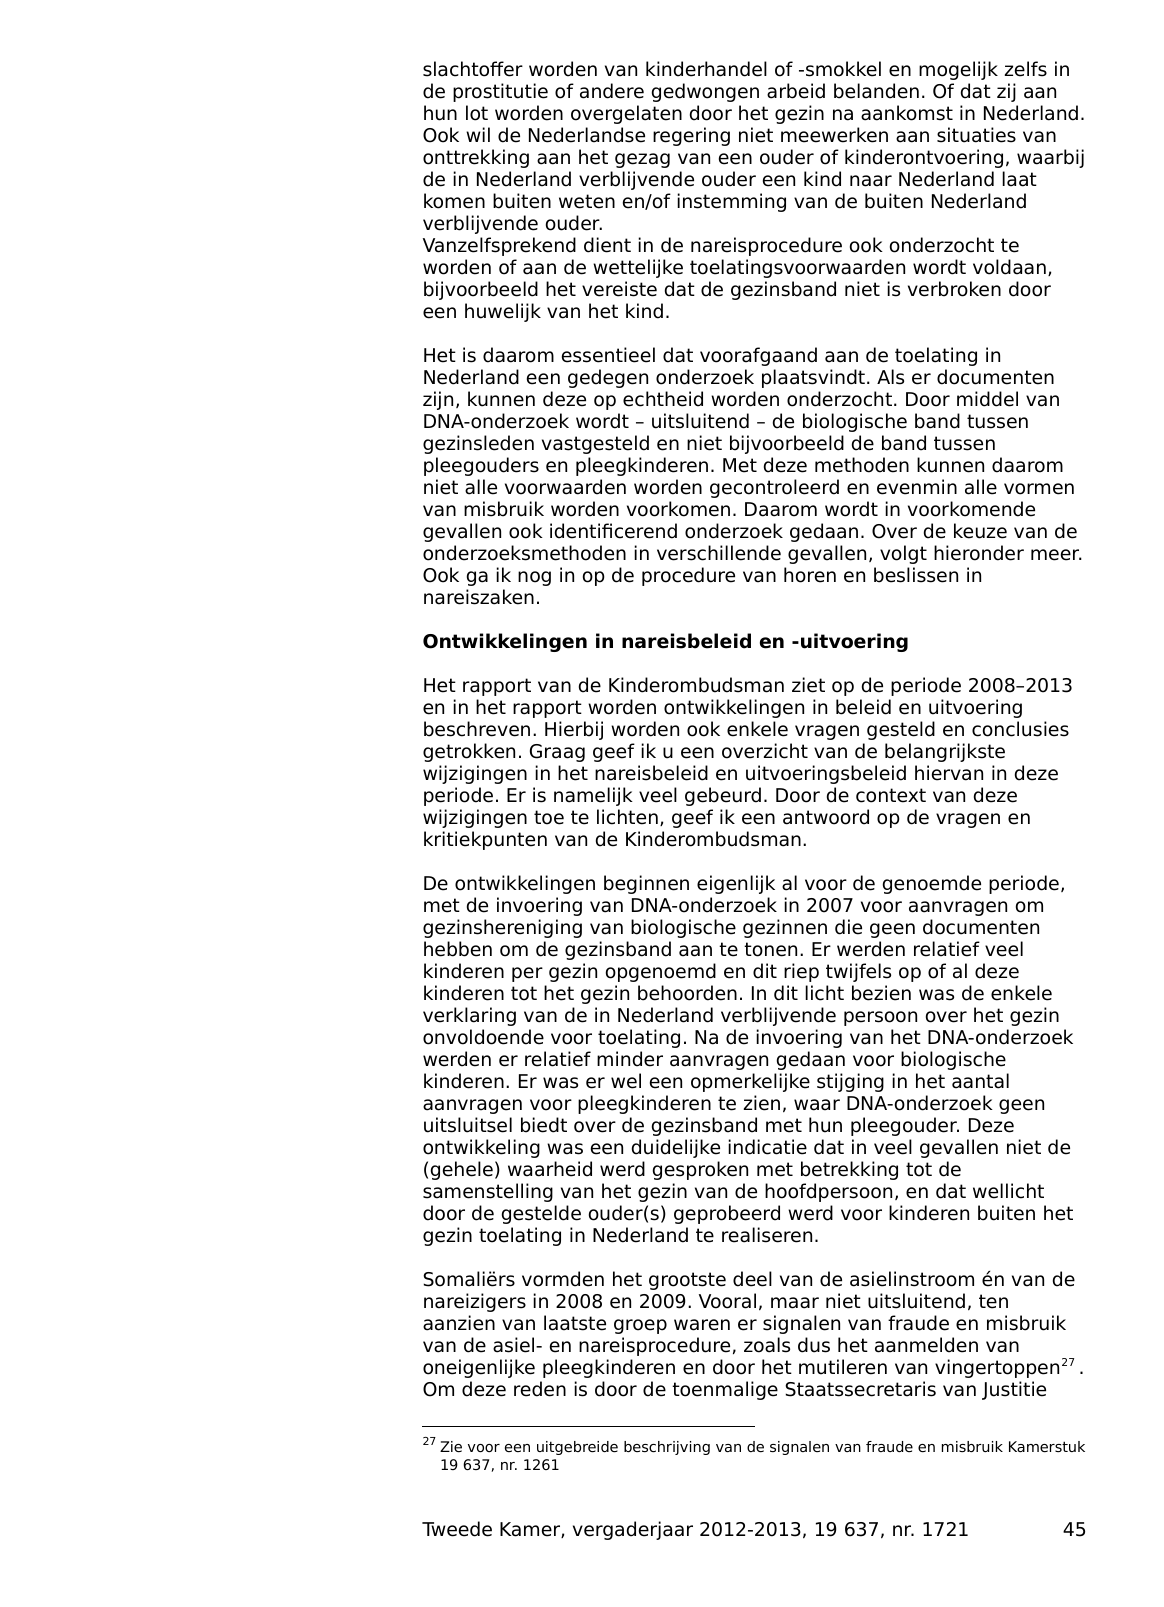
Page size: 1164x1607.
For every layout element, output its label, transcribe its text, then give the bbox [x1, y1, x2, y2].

text Het rapport van de Kinderombudsman ziet op de periode 2008–2013 en in het rapport worden ontwikkelingen in beleid en uitvoering beschreven. Hierbij worden ook enkele vragen gesteld en conclusies getrokken. Graag geef ik u een overzicht van de belangrijkste wijzigingen in het nareisbeleid en uitvoeringsbeleid hiervan in deze periode. Er is namelijk veel gebeurd. Door de context van deze wijzigingen toe te lichten, geef ik een antwoord op de vragen en kritiekpunten van de Kinderombudsman. [422, 675, 1087, 851]
text Zie voor een uitgebreide beschrijving van de signalen van fraude en misbruik Kamerstuk 19 637, nr. 1261 [422, 1435, 1087, 1474]
text Somaliërs vormden het grootste deel van de asielinstroom én van de nareizigers in 2008 en 2009. Vooral, maar niet uitsluitend, ten aanzien van laatste groep waren er signalen van fraude en misbruik van de asiel- en nareisprocedure, zoals dus het aanmelden van oneigenlijke pleegkinderen en door het mutileren van vingertoppen. Om deze reden is door de toenmalige Staatssecretaris van Justitie [422, 1269, 1087, 1401]
text Vanzelfsprekend dient in de nareisprocedure ook onderzocht te worden of aan de wettelijke toelatingsvoorwaarden wordt voldaan, bijvoorbeeld het vereiste dat de gezinsband niet is verbroken door een huwelijk van het kind. [422, 235, 1087, 323]
text Ook wil de Nederlandse regering niet meewerken aan situaties van onttrekking aan het gezag van een ouder of kinderontvoering, waarbij de in Nederland verblijvende ouder een kind naar Nederland laat komen buiten weten en/of instemming van de buiten Nederland verblijvende ouder. [422, 125, 1087, 235]
text slachtoffer worden van kinderhandel of -smokkel en mogelijk zelfs in de prostitutie of andere gedwongen arbeid belanden. Of dat zij aan hun lot worden overgelaten door het gezin na aankomst in Nederland. [422, 59, 1087, 125]
text De ontwikkelingen beginnen eigenlijk al voor de genoemde periode, met de invoering van DNA-onderzoek in 2007 voor aanvragen om gezinshereniging van biologische gezinnen die geen documenten hebben om de gezinsband aan te tonen. Er werden relatief veel kinderen per gezin opgenoemd en dit riep twijfels op of al deze kinderen tot het gezin behoorden. In dit licht bezien was de enkele verklaring van de in Nederland verblijvende persoon over het gezin onvoldoende voor toelating. Na de invoering van het DNA-onderzoek werden er relatief minder aanvragen gedaan voor biologische kinderen. Er was er wel een opmerkelijke stijging in het aantal aanvragen voor pleegkinderen te zien, waar DNA-onderzoek geen uitsluitsel biedt over de gezinsband met hun pleegouder. Deze ontwikkeling was een duidelijke indicatie dat in veel gevallen niet de (gehele) waarheid werd gesproken met betrekking tot de samenstelling van het gezin van de hoofdpersoon, en dat wellicht door de gestelde ouder(s) geprobeerd werd voor kinderen buiten het gezin toelating in Nederland te realiseren. [422, 873, 1087, 1247]
text Het is daarom essentieel dat voorafgaand aan de toelating in Nederland een gedegen onderzoek plaatsvindt. Als er documenten zijn, kunnen deze op echtheid worden onderzocht. Door middel van DNA-onderzoek wordt – uitsluitend – de biologische band tussen gezinsleden vastgesteld en niet bijvoorbeeld de band tussen pleegouders en pleegkinderen. Met deze methoden kunnen daarom niet alle voorwaarden worden gecontroleerd en evenmin alle vormen van misbruik worden voorkomen. Daarom wordt in voorkomende gevallen ook identificerend onderzoek gedaan. Over de keuze van de onderzoeksmethoden in verschillende gevallen, volgt hieronder meer. Ook ga ik nog in op de procedure van horen en beslissen in nareiszaken. [422, 345, 1087, 609]
subtitle Ontwikkelingen in nareisbeleid en -uitvoering [422, 631, 1087, 653]
